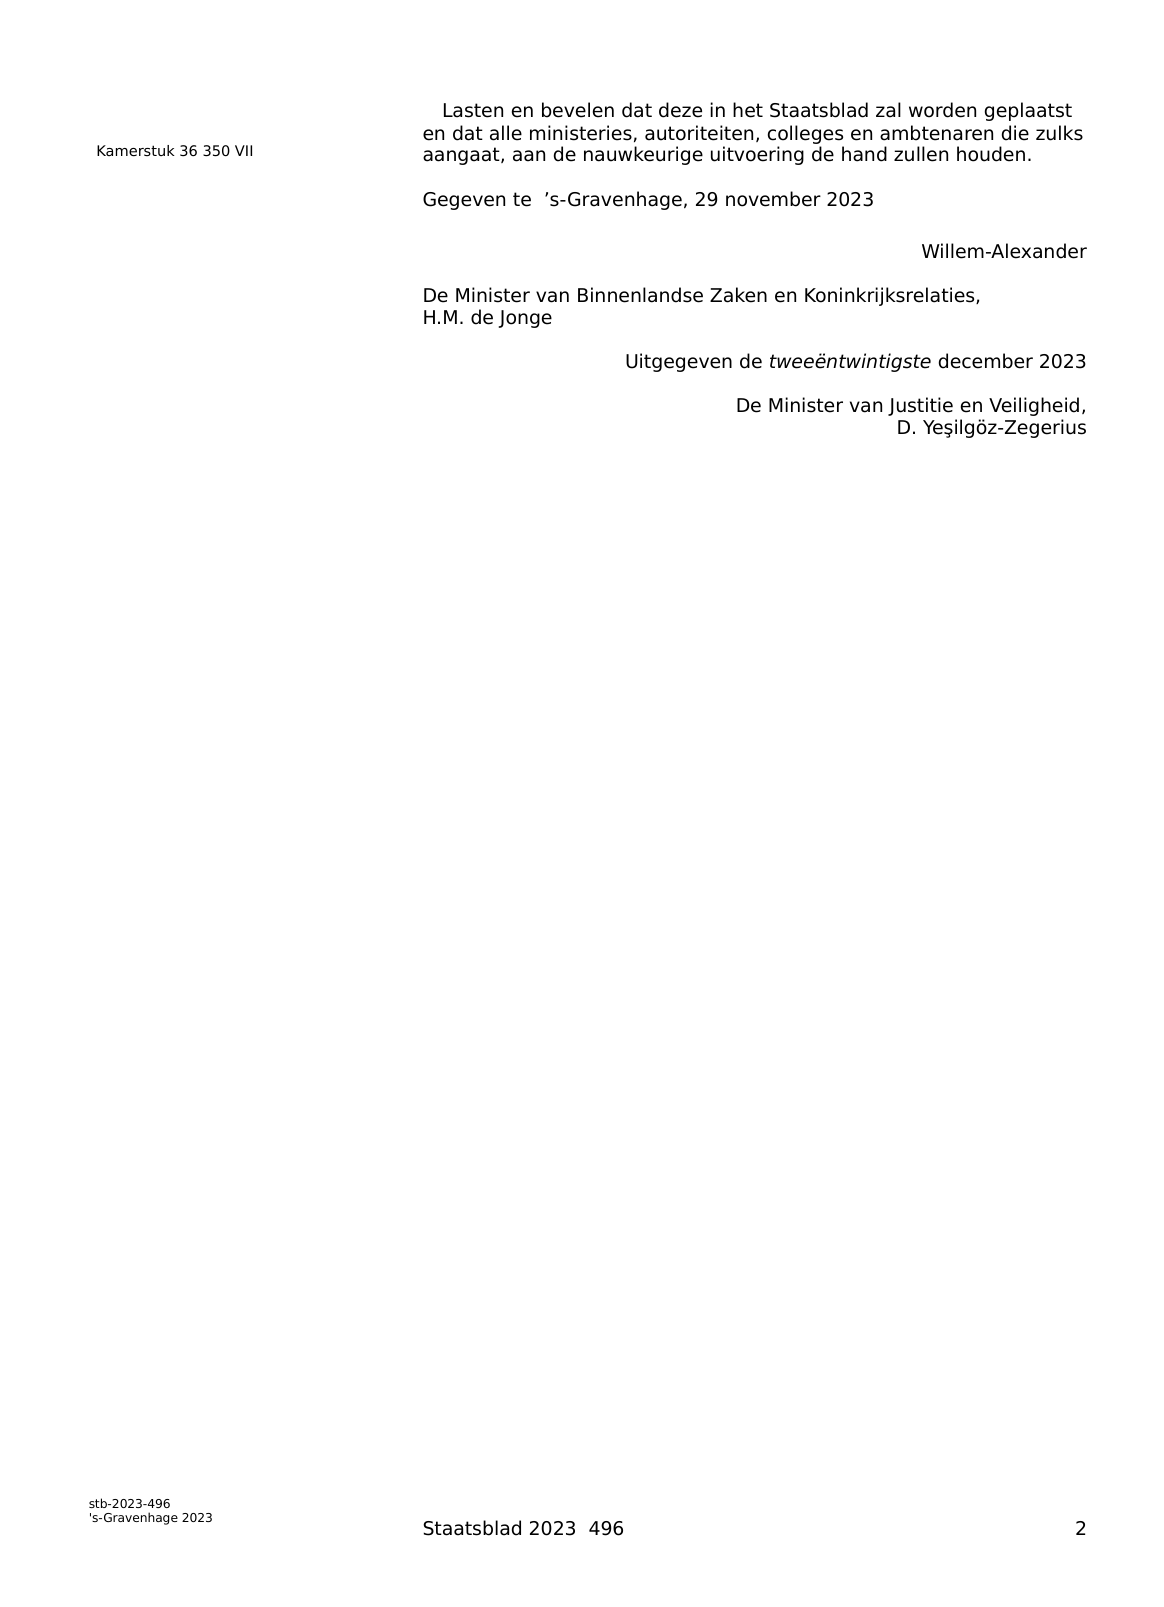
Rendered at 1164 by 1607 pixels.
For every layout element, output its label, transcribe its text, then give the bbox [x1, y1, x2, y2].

text Lasten en bevelen dat deze in het Staatsblad zal worden geplaatst en dat alle ministeries, autoriteiten, colleges en ambtenaren die zulks aangaat, aan de nauwkeurige uitvoering de hand zullen houden. [422, 100, 1087, 166]
text stb-2023-496 [88, 1497, 323, 1511]
text De Minister van Binnenlandse Zaken en Koninkrijksrelaties, H.M. de Jonge [422, 285, 1087, 329]
text Uitgegeven de tweeëntwintigste december 2023 [422, 351, 1087, 373]
text De Minister van Justitie en Veiligheid, D. Yeşilgöz-Zegerius [422, 395, 1087, 439]
text 's-Gravenhage 2023 [88, 1511, 323, 1525]
text Gegeven te ’s-Gravenhage, 29 november 2023 [422, 188, 1087, 211]
text Willem-Alexander [422, 241, 1087, 262]
text Kamerstuk 36 350 VII [77, 143, 396, 160]
